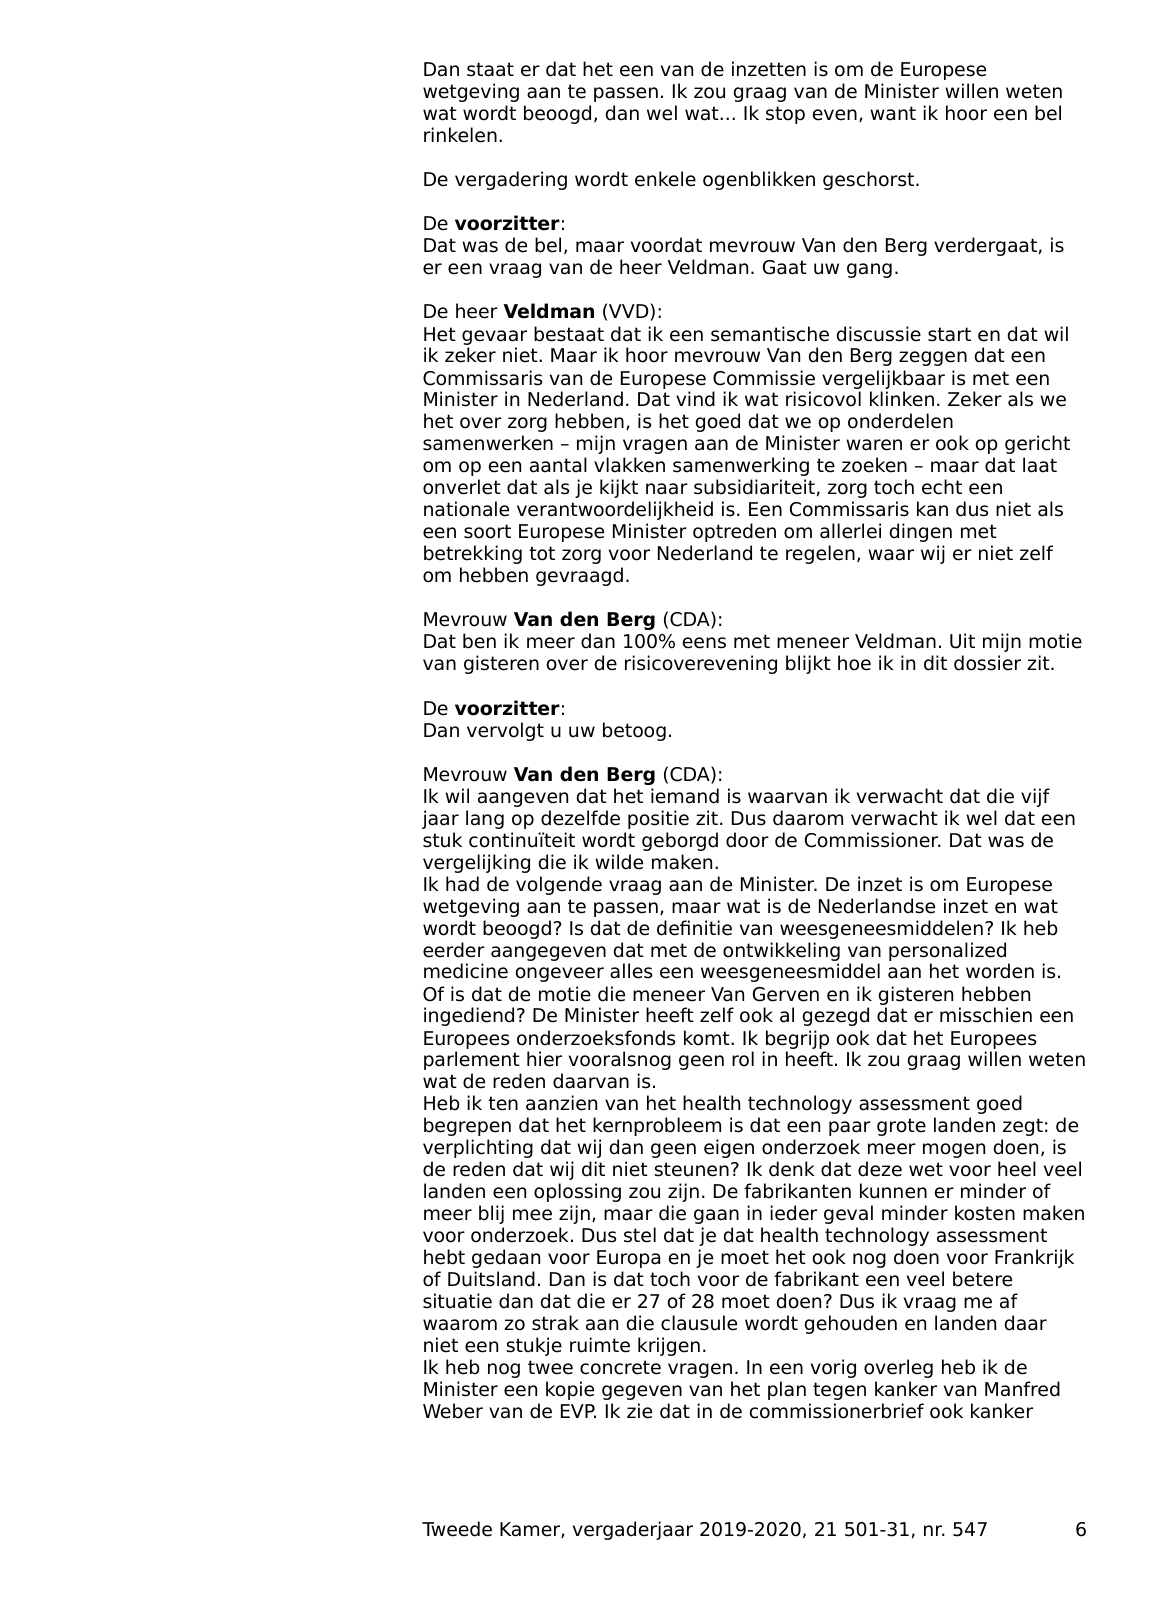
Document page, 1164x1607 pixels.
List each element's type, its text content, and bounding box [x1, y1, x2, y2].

text Ik had de volgende vraag aan de Minister. De inzet is om Europese wetgeving aan te passen, maar wat is de Nederlandse inzet en wat wordt beoogd? Is dat de definitie van weesgeneesmiddelen? Ik heb eerder aangegeven dat met de ontwikkeling van personalized medicine ongeveer alles een weesgeneesmiddel aan het worden is. Of is dat de motie die meneer Van Gerven en ik gisteren hebben ingediend? De Minister heeft zelf ook al gezegd dat er misschien een Europees onderzoeksfonds komt. Ik begrijp ook dat het Europees parlement hier vooralsnog geen rol in heeft. Ik zou graag willen weten wat de reden daarvan is. [422, 873, 1087, 1093]
text Heb ik ten aanzien van het health technology assessment goed begrepen dat het kernprobleem is dat een paar grote landen zegt: de verplichting dat wij dan geen eigen onderzoek meer mogen doen, is de reden dat wij dit niet steunen? Ik denk dat deze wet voor heel veel landen een oplossing zou zijn. De fabrikanten kunnen er minder of meer blij mee zijn, maar die gaan in ieder geval minder kosten maken voor onderzoek. Dus stel dat je dat health technology assessment hebt gedaan voor Europa en je moet het ook nog doen voor Frankrijk of Duitsland. Dan is dat toch voor de fabrikant een veel betere situatie dan dat die er 27 of 28 moet doen? Dus ik vraag me af waarom zo strak aan die clausule wordt gehouden en landen daar niet een stukje ruimte krijgen. [422, 1093, 1087, 1357]
text Mevrouw Van den Berg (CDA): [422, 764, 1087, 786]
text Dat was de bel, maar voordat mevrouw Van den Berg verdergaat, is er een vraag van de heer Veldman. Gaat uw gang. [422, 235, 1087, 279]
text Dan staat er dat het een van de inzetten is om de Europese wetgeving aan te passen. Ik zou graag van de Minister willen weten wat wordt beoogd, dan wel wat... Ik stop even, want ik hoor een bel rinkelen. [422, 59, 1087, 147]
text De vergadering wordt enkele ogenblikken geschorst. [422, 169, 1087, 191]
text Dat ben ik meer dan 100% eens met meneer Veldman. Uit mijn motie van gisteren over de risicoverevening blijkt hoe ik in dit dossier zit. [422, 631, 1087, 675]
text De voorzitter: [422, 697, 1087, 719]
text Ik wil aangeven dat het iemand is waarvan ik verwacht dat die vijf jaar lang op dezelfde positie zit. Dus daarom verwacht ik wel dat een stuk continuïteit wordt geborgd door de Commissioner. Dat was de vergelijking die ik wilde maken. [422, 786, 1087, 873]
text Dan vervolgt u uw betoog. [422, 719, 1087, 741]
text De voorzitter: [422, 213, 1087, 235]
text Ik heb nog twee concrete vragen. In een vorig overleg heb ik de Minister een kopie gegeven van het plan tegen kanker van Manfred Weber van de EVP. Ik zie dat in de commissionerbrief ook kanker [422, 1357, 1087, 1423]
text De heer Veldman (VVD): [422, 301, 1087, 323]
text Mevrouw Van den Berg (CDA): [422, 609, 1087, 631]
text Het gevaar bestaat dat ik een semantische discussie start en dat wil ik zeker niet. Maar ik hoor mevrouw Van den Berg zeggen dat een Commissaris van de Europese Commissie vergelijkbaar is met een Minister in Nederland. Dat vind ik wat risicovol klinken. Zeker als we het over zorg hebben, is het goed dat we op onderdelen samenwerken – mijn vragen aan de Minister waren er ook op gericht om op een aantal vlakken samenwerking te zoeken – maar dat laat onverlet dat als je kijkt naar subsidiariteit, zorg toch echt een nationale verantwoordelijkheid is. Een Commissaris kan dus niet als een soort Europese Minister optreden om allerlei dingen met betrekking tot zorg voor Nederland te regelen, waar wij er niet zelf om hebben gevraagd. [422, 323, 1087, 587]
